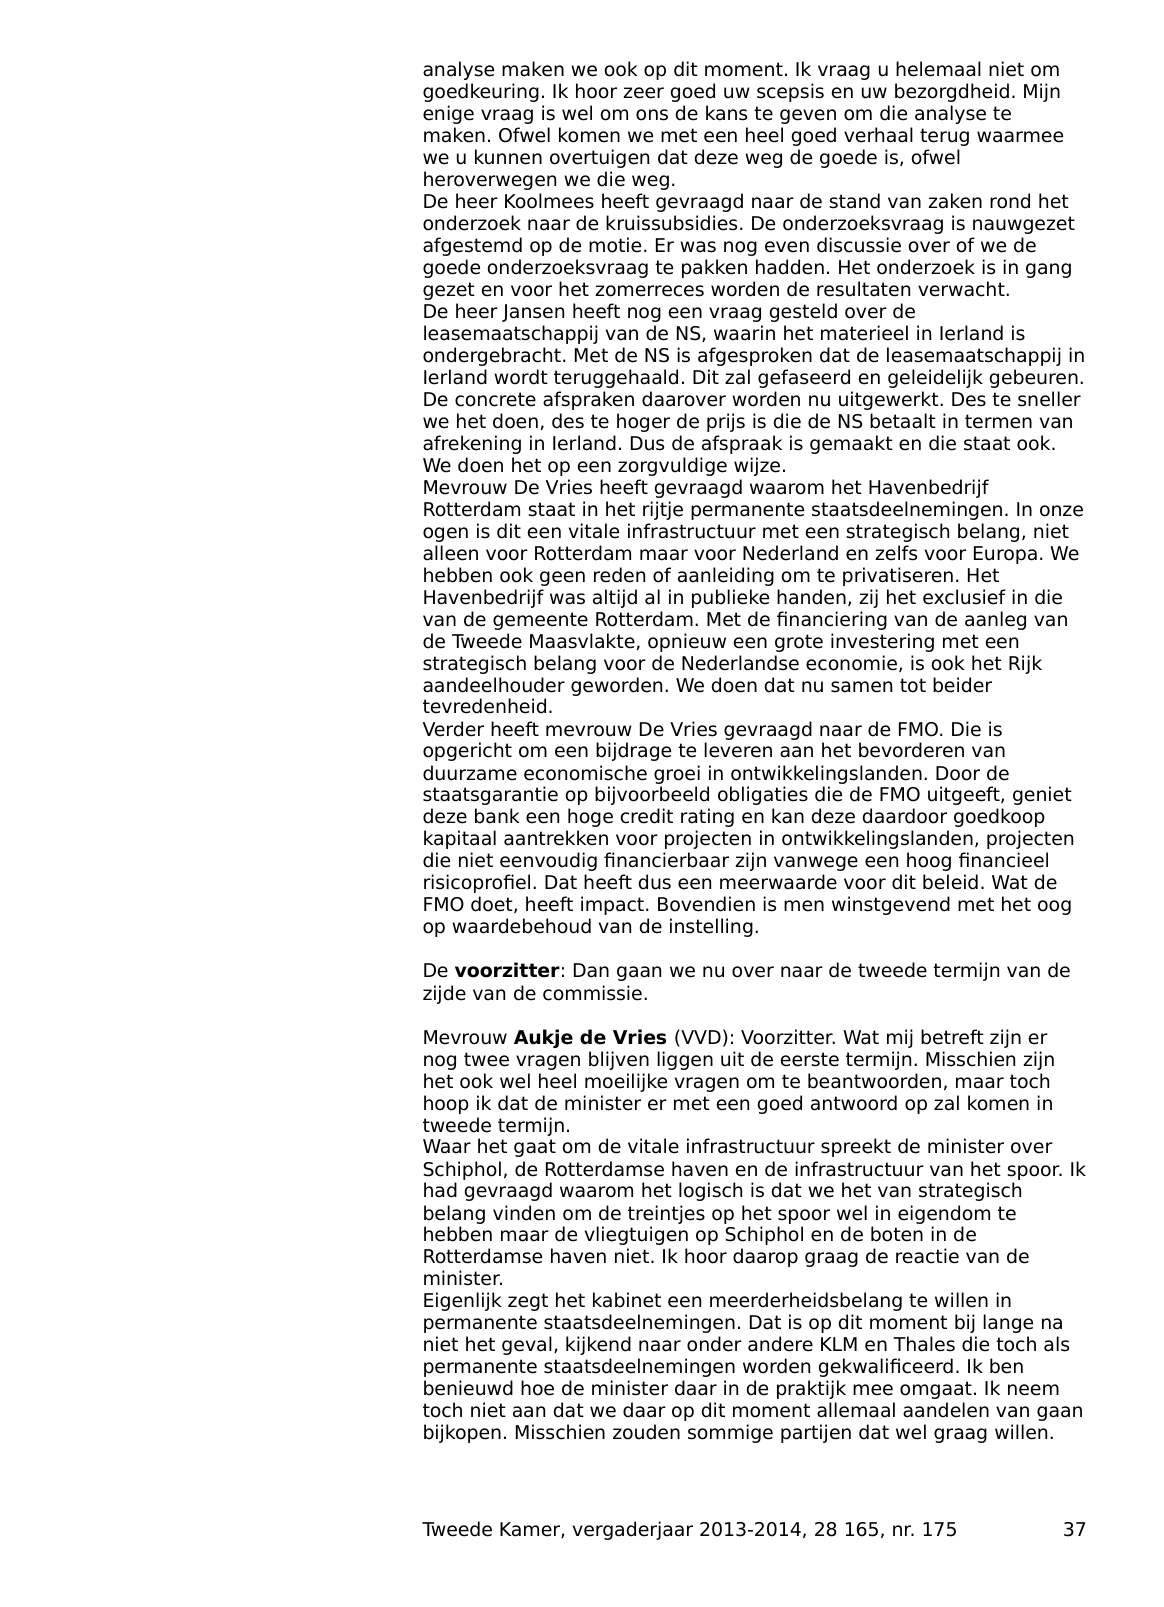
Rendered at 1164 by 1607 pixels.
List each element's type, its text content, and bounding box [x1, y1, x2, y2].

text Mevrouw Aukje de Vries (VVD): Voorzitter. Wat mij betreft zijn er nog twee vragen blijven liggen uit de eerste termijn. Misschien zijn het ook wel heel moeilijke vragen om te beantwoorden, maar toch hoop ik dat de minister er met een goed antwoord op zal komen in tweede termijn. [422, 1027, 1087, 1136]
text De voorzitter: Dan gaan we nu over naar de tweede termijn van de zijde van de commissie. [422, 960, 1087, 1004]
text Verder heeft mevrouw De Vries gevraagd naar de FMO. Die is opgericht om een bijdrage te leveren aan het bevorderen van duurzame economische groei in ontwikkelingslanden. Door de staatsgarantie op bijvoorbeeld obligaties die de FMO uitgeeft, geniet deze bank een hoge credit rating en kan deze daardoor goedkoop kapitaal aantrekken voor projecten in ontwikkelingslanden, projecten die niet eenvoudig financierbaar zijn vanwege een hoog financieel risicoprofiel. Dat heeft dus een meerwaarde voor dit beleid. Wat de FMO doet, heeft impact. Bovendien is men winstgevend met het oog op waardebehoud van de instelling. [422, 718, 1087, 938]
text analyse maken we ook op dit moment. Ik vraag u helemaal niet om goedkeuring. Ik hoor zeer goed uw scepsis en uw bezorgdheid. Mijn enige vraag is wel om ons de kans te geven om die analyse te maken. Ofwel komen we met een heel goed verhaal terug waarmee we u kunnen overtuigen dat deze weg de goede is, ofwel heroverwegen we die weg. [422, 59, 1087, 191]
text Eigenlijk zegt het kabinet een meerderheidsbelang te willen in permanente staatsdeelnemingen. Dat is op dit moment bij lange na niet het geval, kijkend naar onder andere KLM en Thales die toch als permanente staatsdeelnemingen worden gekwalificeerd. Ik ben benieuwd hoe de minister daar in de praktijk mee omgaat. Ik neem toch niet aan dat we daar op dit moment allemaal aandelen van gaan bijkopen. Misschien zouden sommige partijen dat wel graag willen. [422, 1290, 1087, 1444]
text De heer Koolmees heeft gevraagd naar de stand van zaken rond het onderzoek naar de kruissubsidies. De onderzoeksvraag is nauwgezet afgestemd op de motie. Er was nog even discussie over of we de goede onderzoeksvraag te pakken hadden. Het onderzoek is in gang gezet en voor het zomerreces worden de resultaten verwacht. [422, 191, 1087, 301]
text Mevrouw De Vries heeft gevraagd waarom het Havenbedrijf Rotterdam staat in het rijtje permanente staatsdeelnemingen. In onze ogen is dit een vitale infrastructuur met een strategisch belang, niet alleen voor Rotterdam maar voor Nederland en zelfs voor Europa. We hebben ook geen reden of aanleiding om te privatiseren. Het Havenbedrijf was altijd al in publieke handen, zij het exclusief in die van de gemeente Rotterdam. Met de financiering van de aanleg van de Tweede Maasvlakte, opnieuw een grote investering met een strategisch belang voor de Nederlandse economie, is ook het Rijk aandeelhouder geworden. We doen dat nu samen tot beider tevredenheid. [422, 477, 1087, 718]
text Waar het gaat om de vitale infrastructuur spreekt de minister over Schiphol, de Rotterdamse haven en de infrastructuur van het spoor. Ik had gevraagd waarom het logisch is dat we het van strategisch belang vinden om de treintjes op het spoor wel in eigendom te hebben maar de vliegtuigen op Schiphol en de boten in de Rotterdamse haven niet. Ik hoor daarop graag de reactie van de minister. [422, 1136, 1087, 1290]
text De heer Jansen heeft nog een vraag gesteld over de leasemaatschappij van de NS, waarin het materieel in Ierland is ondergebracht. Met de NS is afgesproken dat de leasemaatschappij in Ierland wordt teruggehaald. Dit zal gefaseerd en geleidelijk gebeuren. De concrete afspraken daarover worden nu uitgewerkt. Des te sneller we het doen, des te hoger de prijs is die de NS betaalt in termen van afrekening in Ierland. Dus de afspraak is gemaakt en die staat ook. We doen het op een zorgvuldige wijze. [422, 301, 1087, 477]
